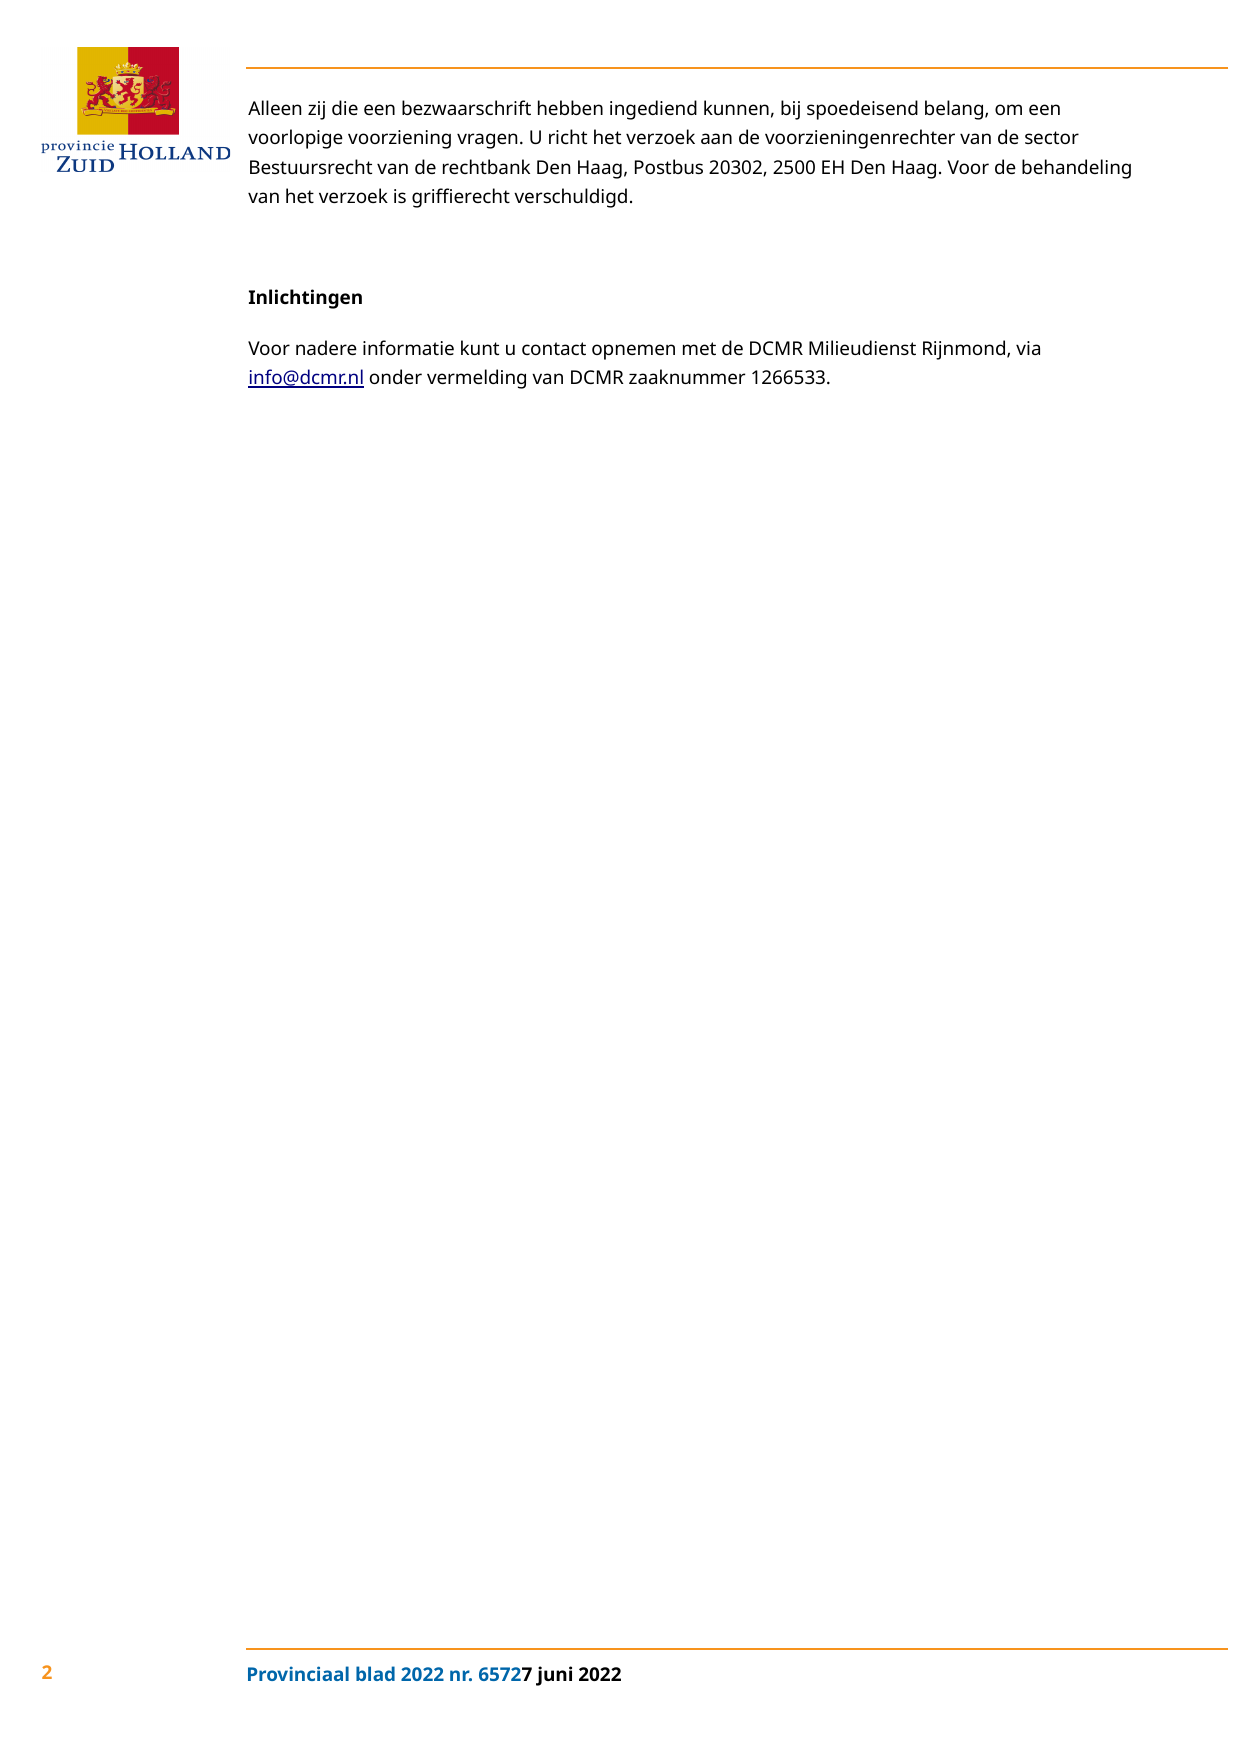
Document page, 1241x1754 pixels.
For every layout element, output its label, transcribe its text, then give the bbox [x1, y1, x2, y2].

text Inlichtingen [248, 284, 1152, 310]
text Voor nadere informatie kunt u contact opnemen met de DCMR Milieudienst Rijnmond, via info@dcmr.nl onder vermelding van DCMR zaaknummer 1266533. [248, 335, 1152, 390]
text Alleen zij die een bezwaarschrift hebben ingediend kunnen, bij spoedeisend belang, om een voorlopige voorziening vragen. U richt het verzoek aan de voorzieningenrechter van de sector Bestuursrecht van de rechtbank Den Haag, Postbus 20302, 2500 EH Den Haag. Voor de behandeling van het verzoek is griffierecht verschuldigd. [248, 95, 1152, 209]
picture [41, 47, 231, 172]
